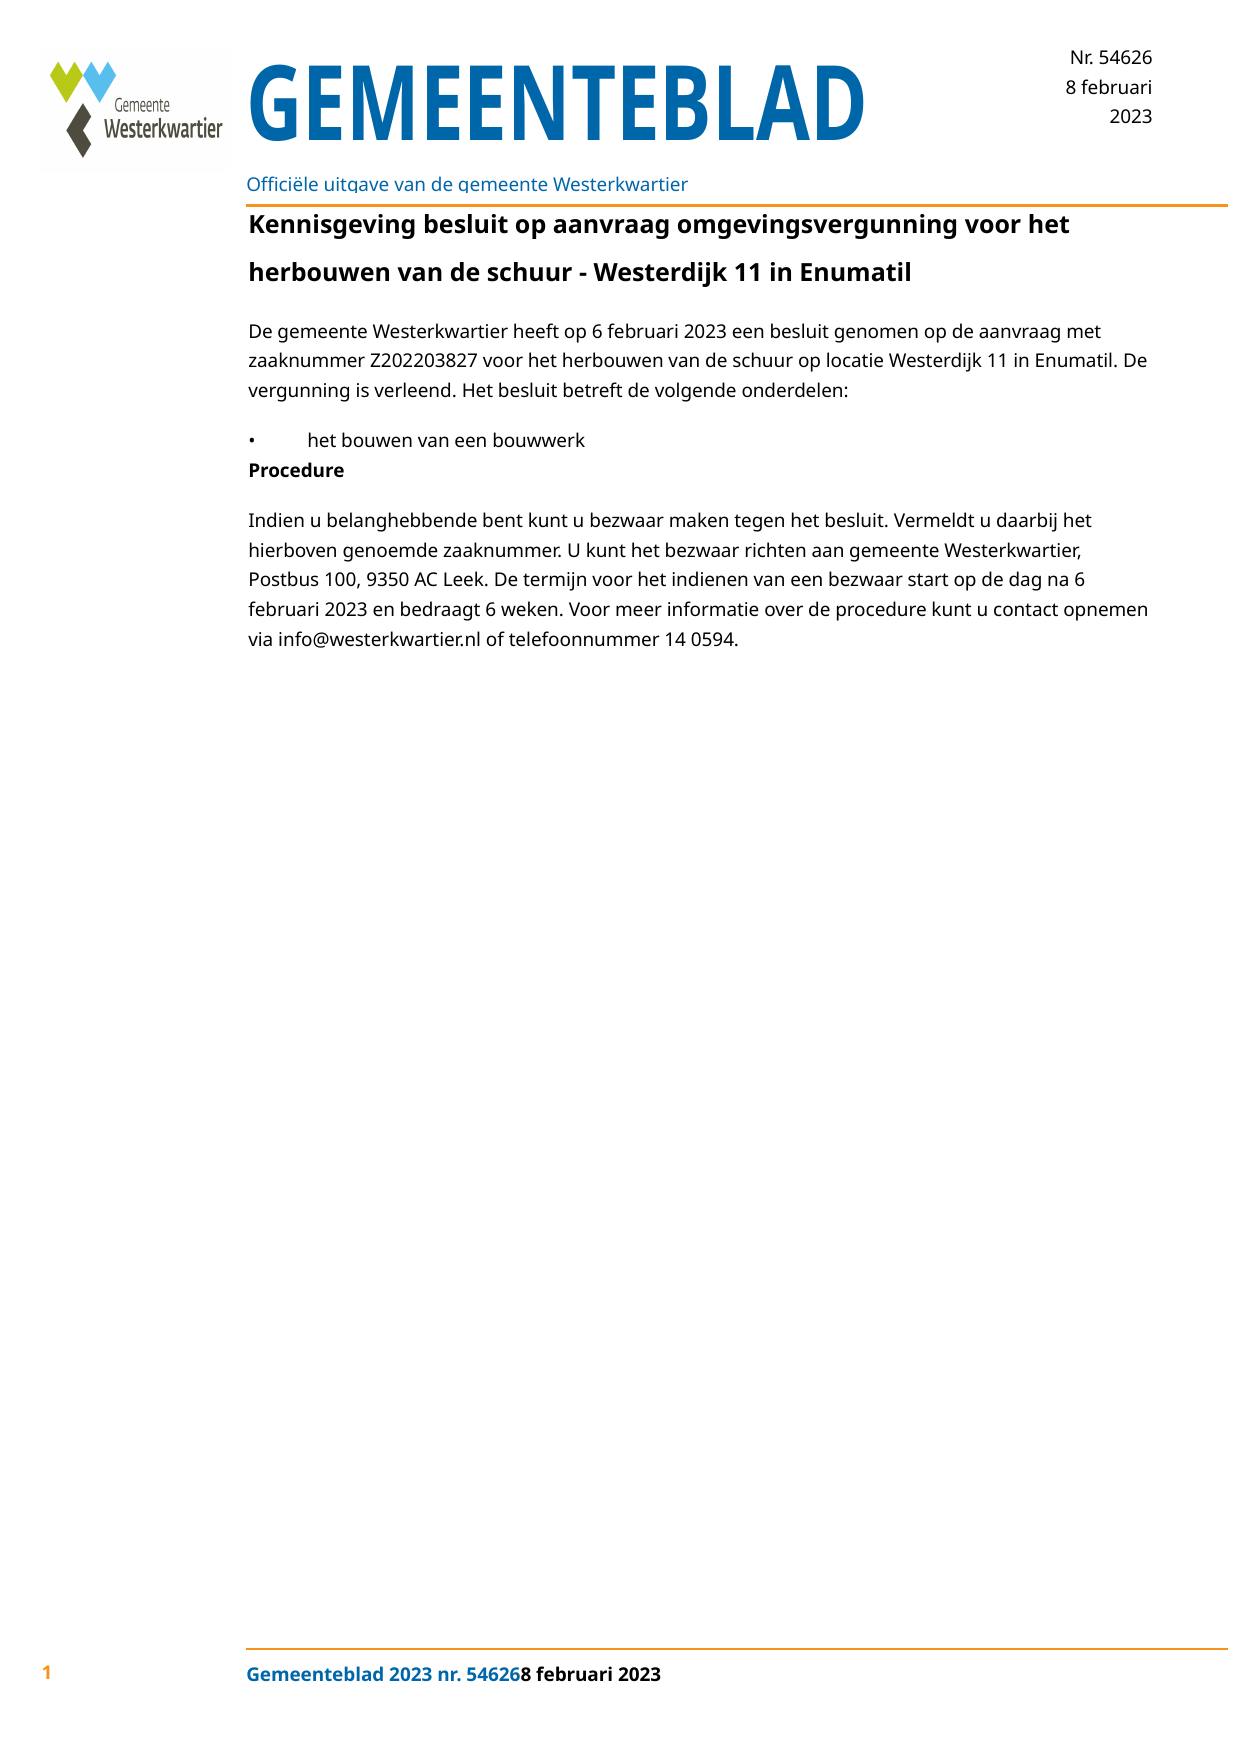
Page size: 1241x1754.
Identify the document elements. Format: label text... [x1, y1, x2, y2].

picture [41, 47, 231, 172]
list het bouwen van een bouwwerk [248, 427, 1152, 453]
text Kennisgeving besluit op aanvraag omgevingsvergunning voor het herbouwen van de schuur - Westerdijk 11 in Enumatil [248, 207, 1152, 288]
text De gemeente Westerkwartier heeft op 6 februari 2023 een besluit genomen op de aanvraag met zaaknummer Z202203827 voor het herbouwen van de schuur op locatie Westerdijk 11 in Enumatil. De vergunning is verleend. Het besluit betreft de volgende onderdelen: [248, 318, 1152, 403]
text Indien u belanghebbende bent kunt u bezwaar maken tegen het besluit. Vermeldt u daarbij het hierboven genoemde zaaknummer. U kunt het bezwaar richten aan gemeente Westerkwartier, Postbus 100, 9350 AC Leek. De termijn voor het indienen van een bezwaar start op de dag na 6 februari 2023 en bedraagt 6 weken. Voor meer informatie over de procedure kunt u contact opnemen via info@westerkwartier.nl of telefoonnummer 14 0594. [248, 507, 1152, 652]
text Procedure [248, 457, 1152, 483]
